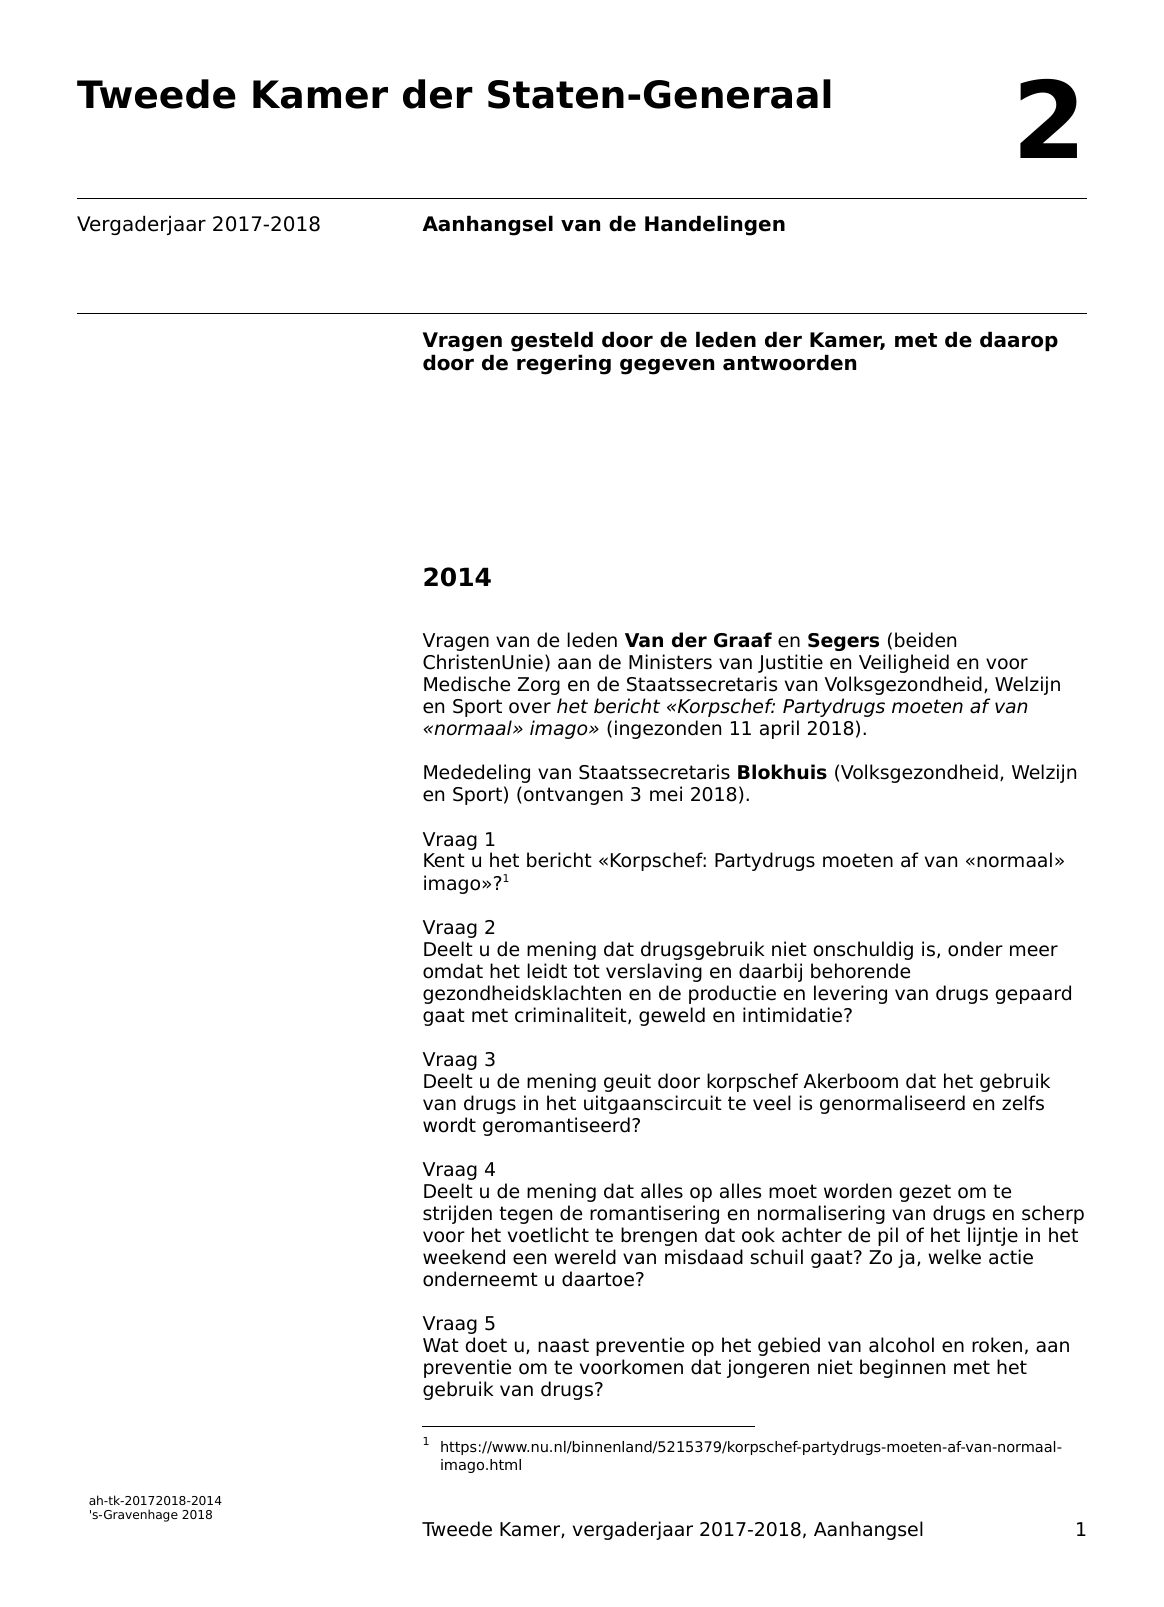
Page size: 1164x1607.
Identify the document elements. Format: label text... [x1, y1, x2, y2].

text Deelt u de mening dat drugsgebruik niet onschuldig is, onder meer omdat het leidt tot verslaving en daarbij behorende gezondheidsklachten en de productie en levering van drugs gepaard gaat met criminaliteit, geweld en intimidatie? [422, 938, 1087, 1026]
text Vraag 1 [422, 828, 1087, 850]
table_cell [77, 314, 422, 375]
text Vragen van de leden Van der Graaf en Segers (beiden ChristenUnie) aan de Ministers van Justitie en Veiligheid en voor Medische Zorg en de Staatssecretaris van Volksgezondheid, Welzijn en Sport over het bericht «Korpschef: Partydrugs moeten af van «normaal» imago» (ingezonden 11 april 2018). [422, 630, 1087, 740]
text Wat doet u, naast preventie op het gebied van alcohol en roken, aan preventie om te voorkomen dat jongeren niet beginnen met het gebruik van drugs? [422, 1335, 1087, 1401]
text https://www.nu.nl/binnenland/5215379/korpschef-partydrugs-moeten-af-van-normaal-imago.html [422, 1435, 1087, 1474]
table_cell Vergaderjaar 2017-2018 [77, 199, 422, 313]
text Vraag 5 [422, 1313, 1087, 1335]
table_cell Aanhangsel van de Handelingen [422, 199, 1087, 313]
text 2014 [422, 563, 1087, 592]
text Vraag 3 [422, 1049, 1087, 1071]
text Vraag 4 [422, 1159, 1087, 1181]
text Deelt u de mening geuit door korpschef Akerboom dat het gebruik van drugs in het uitgaanscircuit te veel is genormaliseerd en zelfs wordt geromantiseerd? [422, 1071, 1087, 1137]
text Deelt u de mening dat alles op alles moet worden gezet om te strijden tegen de romantisering en normalisering van drugs en scherp voor het voetlicht te brengen dat ook achter de pil of het lijntje in het weekend een wereld van misdaad schuil gaat? Zo ja, welke actie onderneemt u daartoe? [422, 1181, 1087, 1291]
text 's-Gravenhage 2018 [88, 1508, 323, 1522]
text Kent u het bericht «Korpschef: Partydrugs moeten af van «normaal» imago»? [422, 850, 1087, 894]
text Mededeling van Staatssecretaris Blokhuis (Volksgezondheid, Welzijn en Sport) (ontvangen 3 mei 2018). [422, 762, 1087, 806]
text Vraag 2 [422, 917, 1087, 938]
table_cell Vragen gesteld door de leden der Kamer, met de daarop door de regering gegeven antwoorden [422, 314, 1087, 375]
table_header Tweede Kamer der Staten-Generaal [77, 59, 886, 198]
text ah-tk-20172018-2014 [88, 1494, 323, 1508]
table_header 2 [886, 59, 1087, 198]
